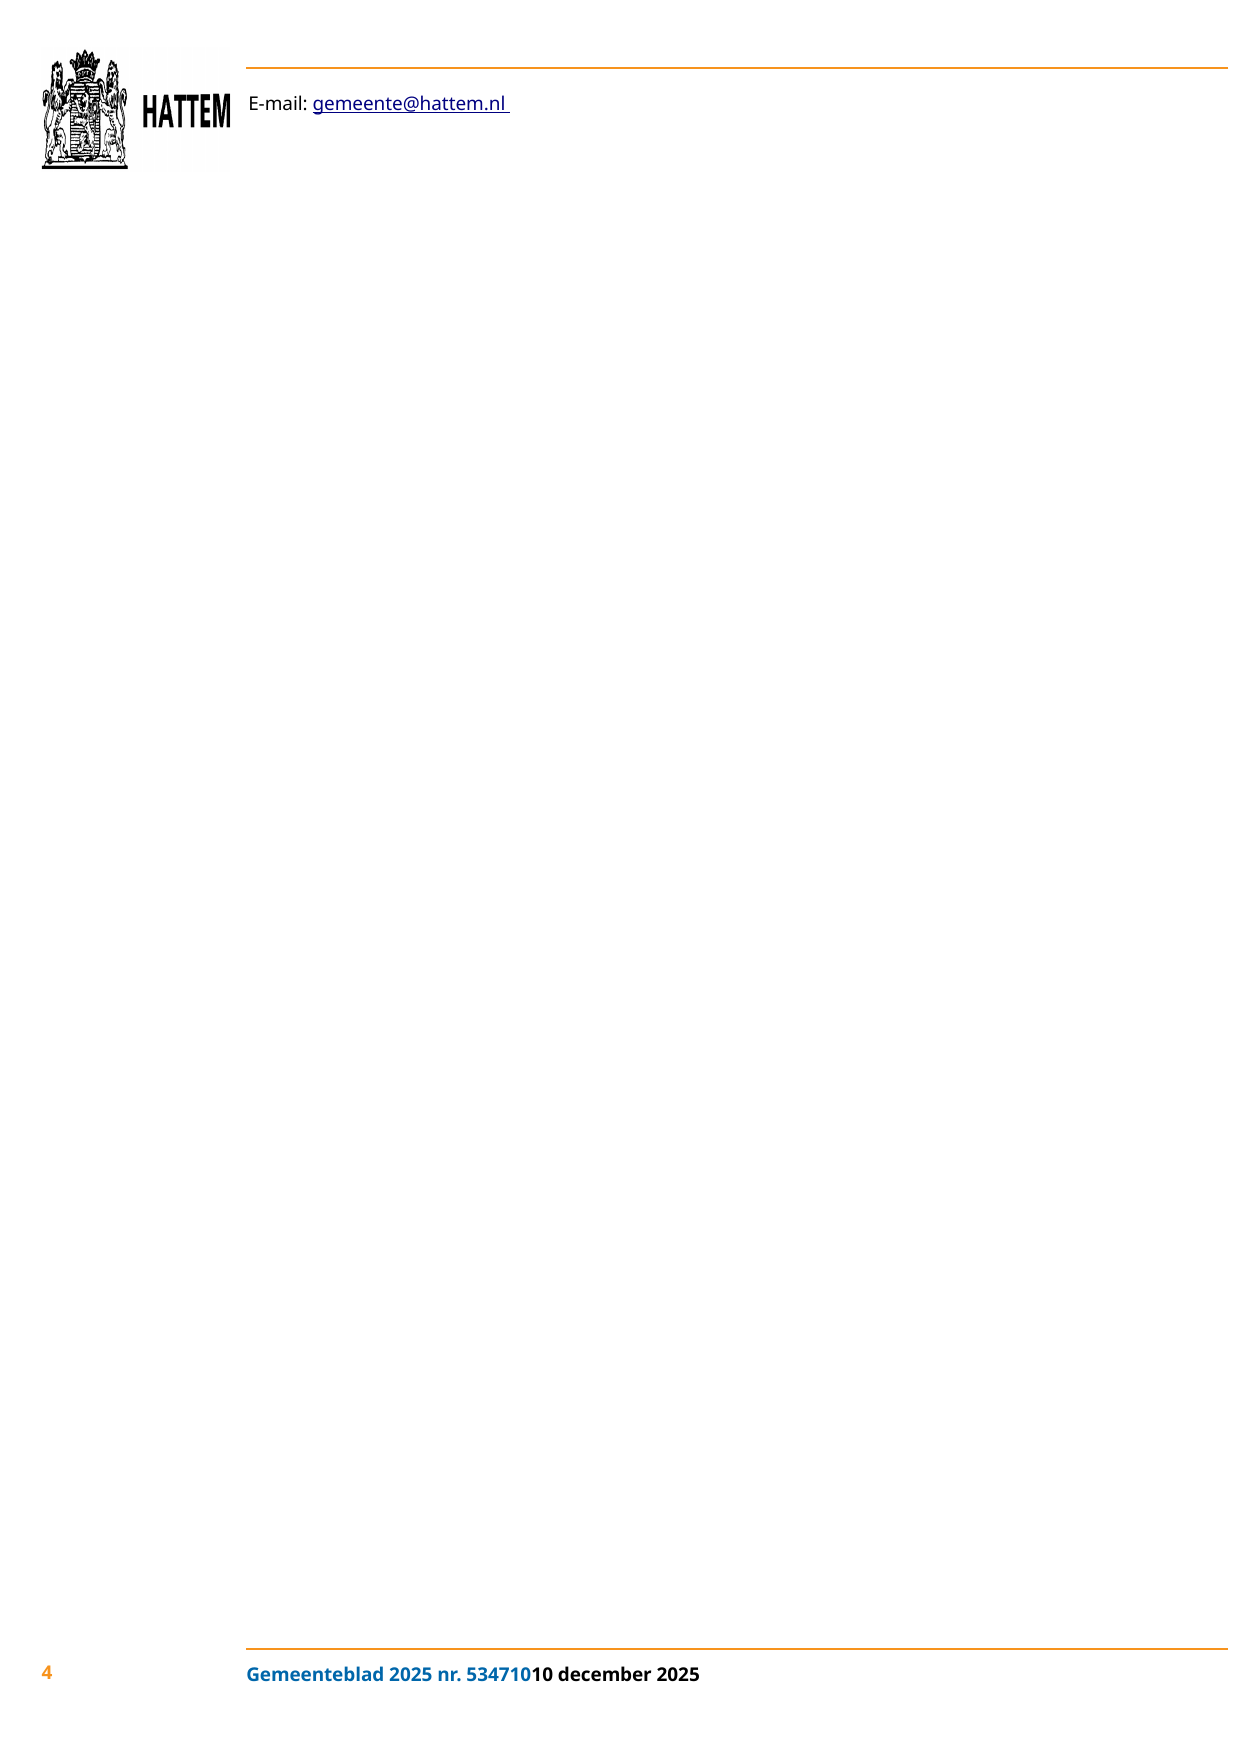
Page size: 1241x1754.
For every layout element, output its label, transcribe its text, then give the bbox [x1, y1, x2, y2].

picture [41, 47, 231, 172]
text E-mail: gemeente@hattem.nl [248, 95, 1152, 114]
